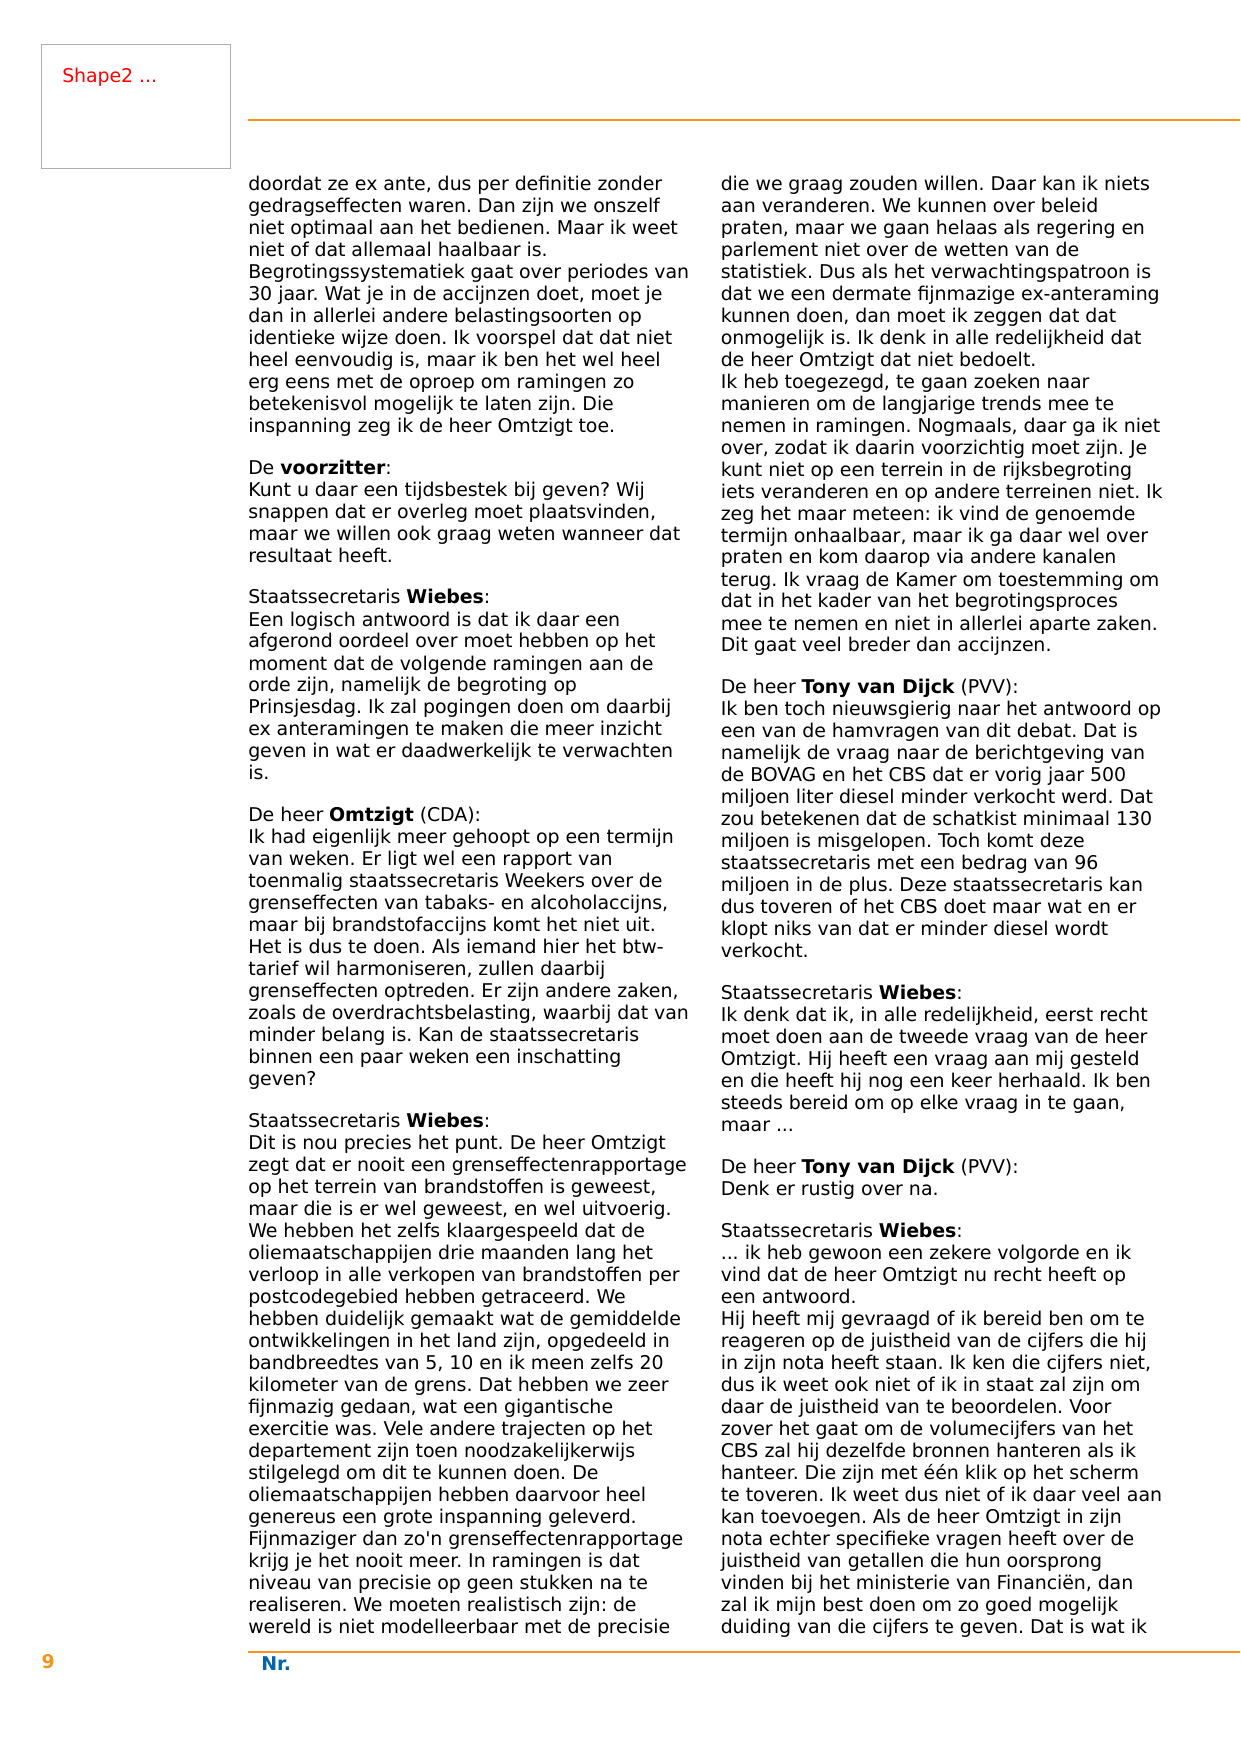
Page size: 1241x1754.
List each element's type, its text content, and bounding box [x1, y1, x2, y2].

text Staatssecretaris Wiebes: [721, 982, 1163, 1004]
text die we graag zouden willen. Daar kan ik niets aan veranderen. We kunnen over beleid praten, maar we gaan helaas als regering en parlement niet over de wetten van de statistiek. Dus als het verwachtingspatroon is dat we een dermate fijnmazige ex-anteraming kunnen doen, dan moet ik zeggen dat dat onmogelijk is. Ik denk in alle redelijkheid dat de heer Omtzigt dat niet bedoelt. [721, 173, 1163, 371]
text Staatssecretaris Wiebes: [248, 586, 691, 608]
text Kunt u daar een tijdsbestek bij geven? Wij snappen dat er overleg moet plaatsvinden, maar we willen ook graag weten wanneer dat resultaat heeft. [248, 478, 691, 566]
text Ik heb toegezegd, te gaan zoeken naar manieren om de langjarige trends mee te nemen in ramingen. Nogmaals, daar ga ik niet over, zodat ik daarin voorzichtig moet zijn. Je kunt niet op een terrein in de rijksbegroting iets veranderen en op andere terreinen niet. Ik zeg het maar meteen: ik vind de genoemde termijn onhaalbaar, maar ik ga daar wel over praten en kom daarop via andere kanalen terug. Ik vraag de Kamer om toestemming om dat in het kader van het begrotingsproces mee te nemen en niet in allerlei aparte zaken. Dit gaat veel breder dan accijnzen. [721, 371, 1163, 656]
text De heer Tony van Dijck (PVV): [721, 676, 1163, 698]
text De heer Tony van Dijck (PVV): [721, 1156, 1163, 1178]
text ... ik heb gewoon een zekere volgorde en ik vind dat de heer Omtzigt nu recht heeft op een antwoord. [721, 1242, 1163, 1308]
text Hij heeft mij gevraagd of ik bereid ben om te reageren op de juistheid van de cijfers die hij in zijn nota heeft staan. Ik ken die cijfers niet, dus ik weet ook niet of ik in staat zal zijn om daar de juistheid van te beoordelen. Voor zover het gaat om de volumecijfers van het CBS zal hij dezelfde bronnen hanteren als ik hanteer. Die zijn met één klik op het scherm te toveren. Ik weet dus niet of ik daar veel aan kan toevoegen. Als de heer Omtzigt in zijn nota echter specifieke vragen heeft over de juistheid van getallen die hun oorsprong vinden bij het ministerie van Financiën, dan zal ik mijn best doen om zo goed mogelijk duiding van die cijfers te geven. Dat is wat ik [721, 1308, 1163, 1637]
text Een logisch antwoord is dat ik daar een afgerond oordeel over moet hebben op het moment dat de volgende ramingen aan de orde zijn, namelijk de begroting op Prinsjesdag. Ik zal pogingen doen om daarbij ex anteramingen te maken die meer inzicht geven in wat er daadwerkelijk te verwachten is. [248, 608, 691, 784]
text doordat ze ex ante, dus per definitie zonder gedragseffecten waren. Dan zijn we onszelf niet optimaal aan het bedienen. Maar ik weet niet of dat allemaal haalbaar is. Begrotingssystematiek gaat over periodes van 30 jaar. Wat je in de accijnzen doet, moet je dan in allerlei andere belastingsoorten op identieke wijze doen. Ik voorspel dat dat niet heel eenvoudig is, maar ik ben het wel heel erg eens met de oproep om ramingen zo betekenisvol mogelijk te laten zijn. Die inspanning zeg ik de heer Omtzigt toe. [248, 173, 691, 437]
text De voorzitter: [248, 457, 691, 478]
text Dit is nou precies het punt. De heer Omtzigt zegt dat er nooit een grenseffectenrapportage op het terrein van brandstoffen is geweest, maar die is er wel geweest, en wel uitvoerig. We hebben het zelfs klaargespeeld dat de oliemaatschappijen drie maanden lang het verloop in alle verkopen van brandstoffen per postcodegebied hebben getraceerd. We hebben duidelijk gemaakt wat de gemiddelde ontwikkelingen in het land zijn, opgedeeld in bandbreedtes van 5, 10 en ik meen zelfs 20 kilometer van de grens. Dat hebben we zeer fijnmazig gedaan, wat een gigantische exercitie was. Vele andere trajecten op het departement zijn toen noodzakelijkerwijs stilgelegd om dit te kunnen doen. De oliemaatschappijen hebben daarvoor heel genereus een grote inspanning geleverd. Fijnmaziger dan zo'n grenseffectenrapportage krijg je het nooit meer. In ramingen is dat niveau van precisie op geen stukken na te realiseren. We moeten realistisch zijn: de wereld is niet modelleerbaar met de precisie [248, 1132, 691, 1637]
text Ik ben toch nieuwsgierig naar het antwoord op een van de hamvragen van dit debat. Dat is namelijk de vraag naar de berichtgeving van de BOVAG en het CBS dat er vorig jaar 500 miljoen liter diesel minder verkocht werd. Dat zou betekenen dat de schatkist minimaal 130 miljoen is misgelopen. Toch komt deze staatssecretaris met een bedrag van 96 miljoen in de plus. Deze staatssecretaris kan dus toveren of het CBS doet maar wat en er klopt niks van dat er minder diesel wordt verkocht. [721, 698, 1163, 962]
text Ik denk dat ik, in alle redelijkheid, eerst recht moet doen aan de tweede vraag van de heer Omtzigt. Hij heeft een vraag aan mij gesteld en die heeft hij nog een keer herhaald. Ik ben steeds bereid om op elke vraag in te gaan, maar ... [721, 1004, 1163, 1136]
text Denk er rustig over na. [721, 1178, 1163, 1200]
text Ik had eigenlijk meer gehoopt op een termijn van weken. Er ligt wel een rapport van toenmalig staatssecretaris Weekers over de grenseffecten van tabaks- en alcoholaccijns, maar bij brandstofaccijns komt het niet uit. Het is dus te doen. Als iemand hier het btw-tarief wil harmoniseren, zullen daarbij grenseffecten optreden. Er zijn andere zaken, zoals de overdrachtsbelasting, waarbij dat van minder belang is. Kan de staatssecretaris binnen een paar weken een inschatting geven? [248, 826, 691, 1090]
text Staatssecretaris Wiebes: [248, 1110, 691, 1132]
text Staatssecretaris Wiebes: [721, 1220, 1163, 1242]
text De heer Omtzigt (CDA): [248, 804, 691, 826]
